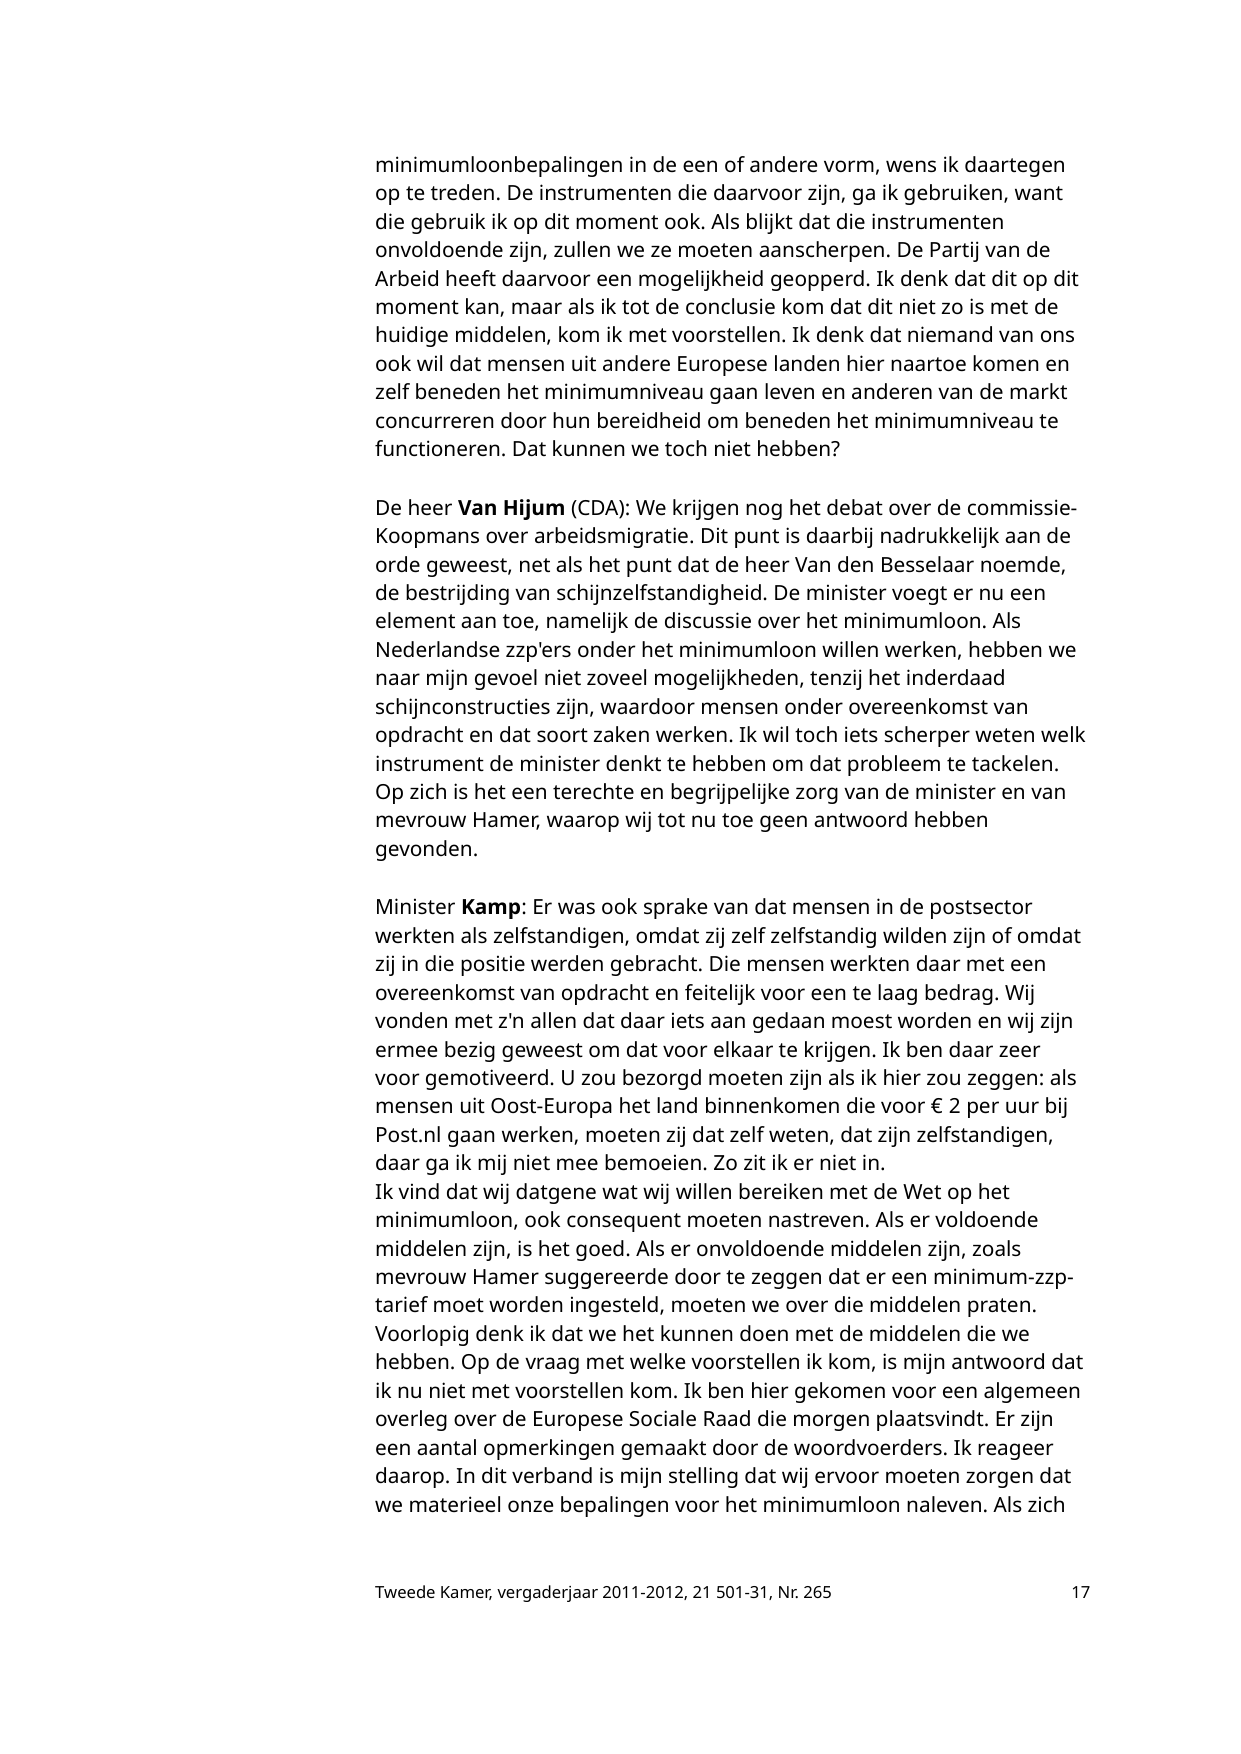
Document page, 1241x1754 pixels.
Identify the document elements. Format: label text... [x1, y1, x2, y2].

text Ik vind dat wij datgene wat wij willen bereiken met de Wet op het minimumloon, ook consequent moeten nastreven. Als er voldoende middelen zijn, is het goed. Als er onvoldoende middelen zijn, zoals mevrouw Hamer suggereerde door te zeggen dat er een minimum-zzp-tarief moet worden ingesteld, moeten we over die middelen praten. Voorlopig denk ik dat we het kunnen doen met de middelen die we hebben. Op de vraag met welke voorstellen ik kom, is mijn antwoord dat ik nu niet met voorstellen kom. Ik ben hier gekomen voor een algemeen overleg over de Europese Sociale Raad die morgen plaatsvindt. Er zijn een aantal opmerkingen gemaakt door de woordvoerders. Ik reageer daarop. In dit verband is mijn stelling dat wij ervoor moeten zorgen dat we materieel onze bepalingen voor het minimumloon naleven. Als zich [375, 1177, 1090, 1518]
text Minister Kamp: Er was ook sprake van dat mensen in de postsector werkten als zelfstandigen, omdat zij zelf zelfstandig wilden zijn of omdat zij in die positie werden gebracht. Die mensen werkten daar met een overeenkomst van opdracht en feitelijk voor een te laag bedrag. Wij vonden met z'n allen dat daar iets aan gedaan moest worden en wij zijn ermee bezig geweest om dat voor elkaar te krijgen. Ik ben daar zeer voor gemotiveerd. U zou bezorgd moeten zijn als ik hier zou zeggen: als mensen uit Oost-Europa het land binnenkomen die voor € 2 per uur bij Post.nl gaan werken, moeten zij dat zelf weten, dat zijn zelfstandigen, daar ga ik mij niet mee bemoeien. Zo zit ik er niet in. [375, 892, 1090, 1177]
text minimumloonbepalingen in de een of andere vorm, wens ik daartegen op te treden. De instrumenten die daarvoor zijn, ga ik gebruiken, want die gebruik ik op dit moment ook. Als blijkt dat die instrumenten onvoldoende zijn, zullen we ze moeten aanscherpen. De Partij van de Arbeid heeft daarvoor een mogelijkheid geopperd. Ik denk dat dit op dit moment kan, maar als ik tot de conclusie kom dat dit niet zo is met de huidige middelen, kom ik met voorstellen. Ik denk dat niemand van ons ook wil dat mensen uit andere Europese landen hier naartoe komen en zelf beneden het minimumniveau gaan leven en anderen van de markt concurreren door hun bereidheid om beneden het minimumniveau te functioneren. Dat kunnen we toch niet hebben? [375, 150, 1090, 463]
text De heer Van Hijum (CDA): We krijgen nog het debat over de commissie-Koopmans over arbeidsmigratie. Dit punt is daarbij nadrukkelijk aan de orde geweest, net als het punt dat de heer Van den Besselaar noemde, de bestrijding van schijnzelfstandigheid. De minister voegt er nu een element aan toe, namelijk de discussie over het minimumloon. Als Nederlandse zzp'ers onder het minimumloon willen werken, hebben we naar mijn gevoel niet zoveel mogelijkheden, tenzij het inderdaad schijnconstructies zijn, waardoor mensen onder overeenkomst van opdracht en dat soort zaken werken. Ik wil toch iets scherper weten welk instrument de minister denkt te hebben om dat probleem te tackelen. Op zich is het een terechte en begrijpelijke zorg van de minister en van mevrouw Hamer, waarop wij tot nu toe geen antwoord hebben gevonden. [375, 493, 1090, 862]
